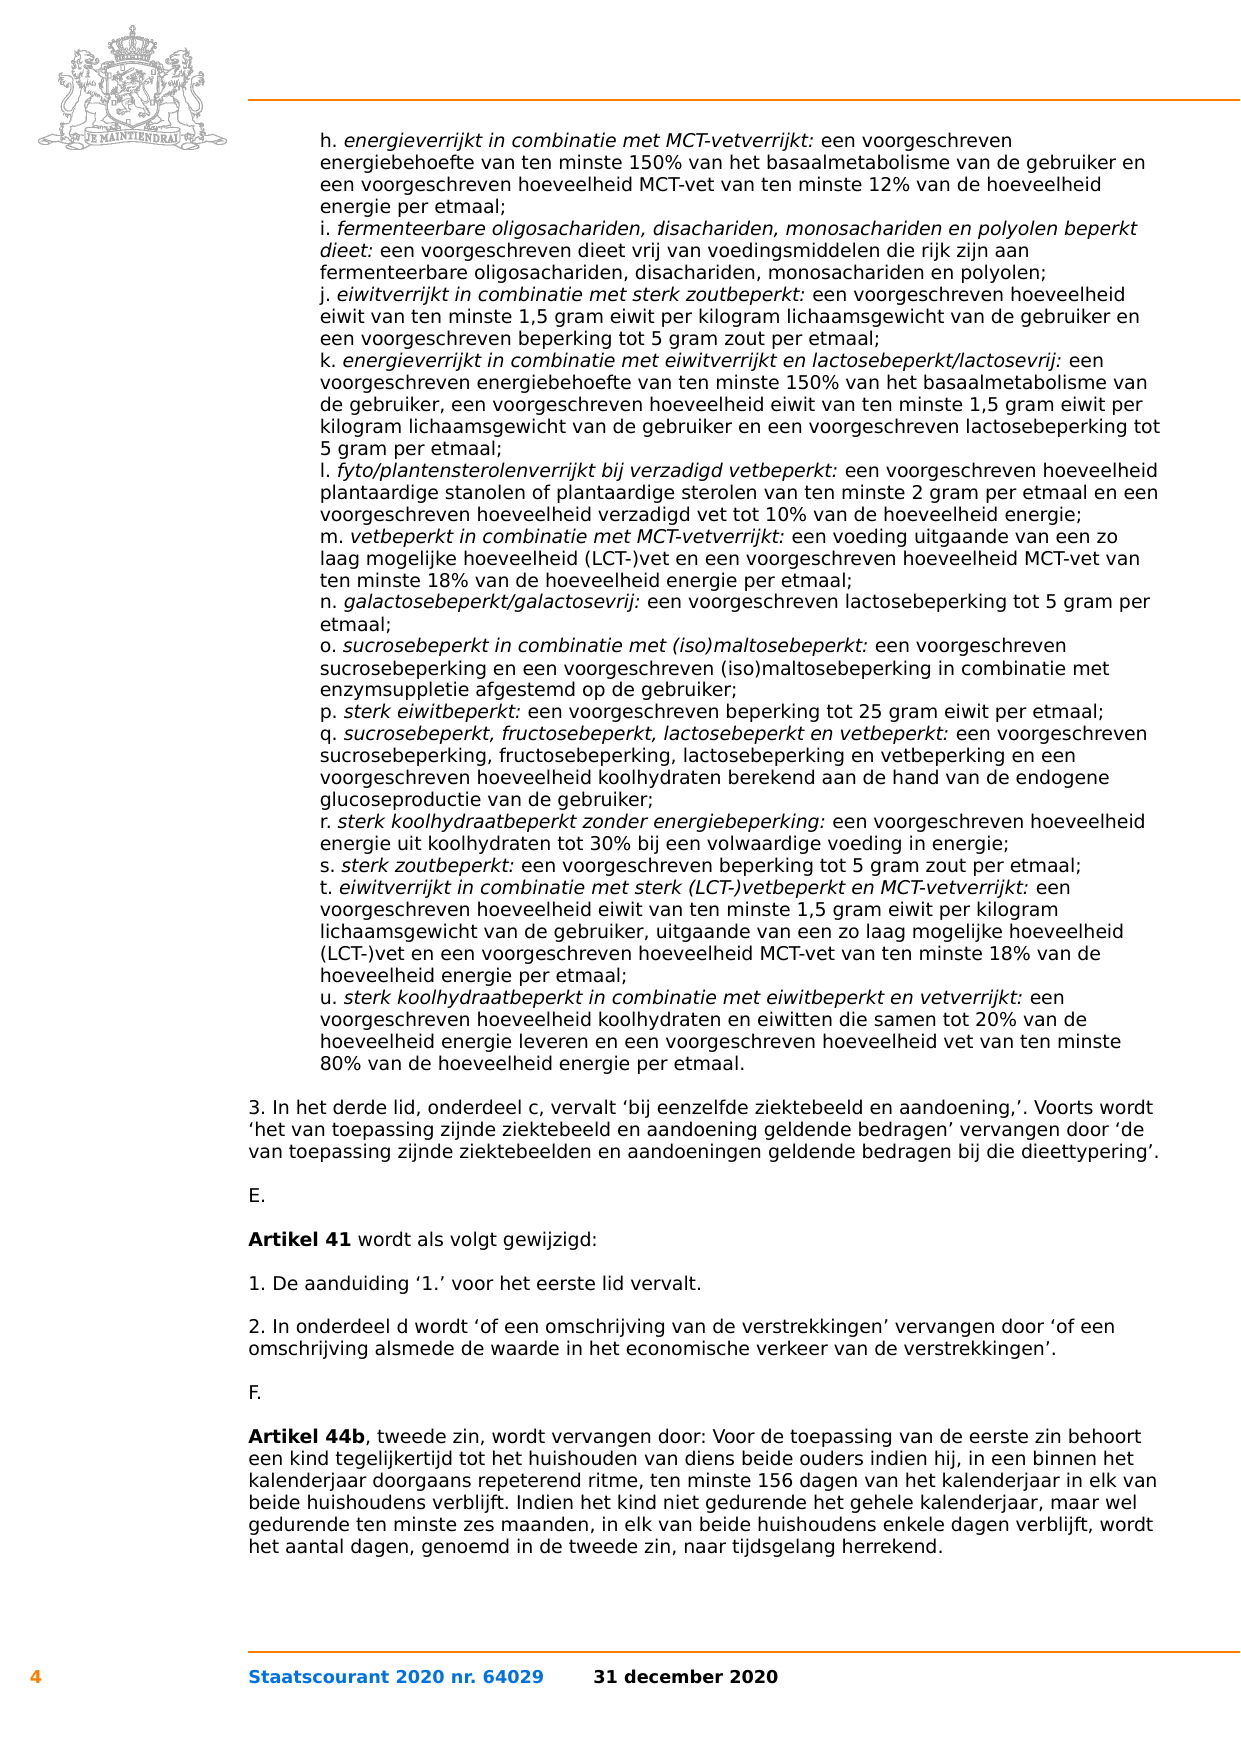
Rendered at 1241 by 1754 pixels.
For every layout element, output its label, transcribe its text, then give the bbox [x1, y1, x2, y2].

picture [38, 25, 227, 150]
text k. energieverrijkt in combinatie met eiwitverrijkt en lactosebeperkt/lactosevrij: een voorgeschreven energiebehoefte van ten minste 150% van het basaalmetabolisme van de gebruiker, een voorgeschreven hoeveelheid eiwit van ten minste 1,5 gram eiwit per kilogram lichaamsgewicht van de gebruiker en een voorgeschreven lactosebeperking tot 5 gram per etmaal; [319, 350, 1163, 459]
text i. fermenteerbare oligosachariden, disachariden, monosachariden en polyolen beperkt dieet: een voorgeschreven dieet vrij van voedingsmiddelen die rijk zijn aan fermenteerbare oligosachariden, disachariden, monosachariden en polyolen; [319, 218, 1163, 284]
text j. eiwitverrijkt in combinatie met sterk zoutbeperkt: een voorgeschreven hoeveelheid eiwit van ten minste 1,5 gram eiwit per kilogram lichaamsgewicht van de gebruiker en een voorgeschreven beperking tot 5 gram zout per etmaal; [319, 284, 1163, 350]
text E. [248, 1185, 1163, 1207]
text 3. In het derde lid, onderdeel c, vervalt ‘bij eenzelfde ziektebeeld en aandoening,’. Voorts wordt ‘het van toepassing zijnde ziektebeeld en aandoening geldende bedragen’ vervangen door ‘de van toepassing zijnde ziektebeelden en aandoeningen geldende bedragen bij die dieettypering’. [248, 1097, 1163, 1163]
text 2. In onderdeel d wordt ‘of een omschrijving van de verstrekkingen’ vervangen door ‘of een omschrijving alsmede de waarde in het economische verkeer van de verstrekkingen’. [248, 1316, 1163, 1360]
text q. sucrosebeperkt, fructosebeperkt, lactosebeperkt en vetbeperkt: een voorgeschreven sucrosebeperking, fructosebeperking, lactosebeperking en vetbeperking en een voorgeschreven hoeveelheid koolhydraten berekend aan de hand van de endogene glucoseproductie van de gebruiker; [319, 723, 1163, 811]
text l. fyto/plantensterolenverrijkt bij verzadigd vetbeperkt: een voorgeschreven hoeveelheid plantaardige stanolen of plantaardige sterolen van ten minste 2 gram per etmaal en een voorgeschreven hoeveelheid verzadigd vet tot 10% van de hoeveelheid energie; [319, 459, 1163, 526]
text F. [248, 1382, 1163, 1404]
text 1. De aanduiding ‘1.’ voor het eerste lid vervalt. [248, 1272, 1163, 1294]
text m. vetbeperkt in combinatie met MCT-vetverrijkt: een voeding uitgaande van een zo laag mogelijke hoeveelheid (LCT-)vet en een voorgeschreven hoeveelheid MCT-vet van ten minste 18% van de hoeveelheid energie per etmaal; [319, 526, 1163, 591]
text Artikel 41 wordt als volgt gewijzigd: [248, 1228, 1163, 1251]
text s. sterk zoutbeperkt: een voorgeschreven beperking tot 5 gram zout per etmaal; [319, 855, 1163, 877]
text h. energieverrijkt in combinatie met MCT-vetverrijkt: een voorgeschreven energiebehoefte van ten minste 150% van het basaalmetabolisme van de gebruiker en een voorgeschreven hoeveelheid MCT-vet van ten minste 12% van de hoeveelheid energie per etmaal; [319, 130, 1163, 218]
text o. sucrosebeperkt in combinatie met (iso)maltosebeperkt: een voorgeschreven sucrosebeperking en een voorgeschreven (iso)maltosebeperking in combinatie met enzymsuppletie afgestemd op de gebruiker; [319, 635, 1163, 701]
text t. eiwitverrijkt in combinatie met sterk (LCT-)vetbeperkt en MCT-vetverrijkt: een voorgeschreven hoeveelheid eiwit van ten minste 1,5 gram eiwit per kilogram lichaamsgewicht van de gebruiker, uitgaande van een zo laag mogelijke hoeveelheid (LCT-)vet en een voorgeschreven hoeveelheid MCT-vet van ten minste 18% van de hoeveelheid energie per etmaal; [319, 877, 1163, 987]
text r. sterk koolhydraatbeperkt zonder energiebeperking: een voorgeschreven hoeveelheid energie uit koolhydraten tot 30% bij een volwaardige voeding in energie; [319, 811, 1163, 855]
text u. sterk koolhydraatbeperkt in combinatie met eiwitbeperkt en vetverrijkt: een voorgeschreven hoeveelheid koolhydraten en eiwitten die samen tot 20% van de hoeveelheid energie leveren en een voorgeschreven hoeveelheid vet van ten minste 80% van de hoeveelheid energie per etmaal. [319, 987, 1163, 1075]
text Artikel 44b, tweede zin, wordt vervangen door: Voor de toepassing van de eerste zin behoort een kind tegelijkertijd tot het huishouden van diens beide ouders indien hij, in een binnen het kalenderjaar doorgaans repeterend ritme, ten minste 156 dagen van het kalenderjaar in elk van beide huishoudens verblijft. Indien het kind niet gedurende het gehele kalenderjaar, maar wel gedurende ten minste zes maanden, in elk van beide huishoudens enkele dagen verblijft, wordt het aantal dagen, genoemd in de tweede zin, naar tijdsgelang herrekend. [248, 1426, 1163, 1558]
text p. sterk eiwitbeperkt: een voorgeschreven beperking tot 25 gram eiwit per etmaal; [319, 701, 1163, 723]
text n. galactosebeperkt/galactosevrij: een voorgeschreven lactosebeperking tot 5 gram per etmaal; [319, 591, 1163, 635]
